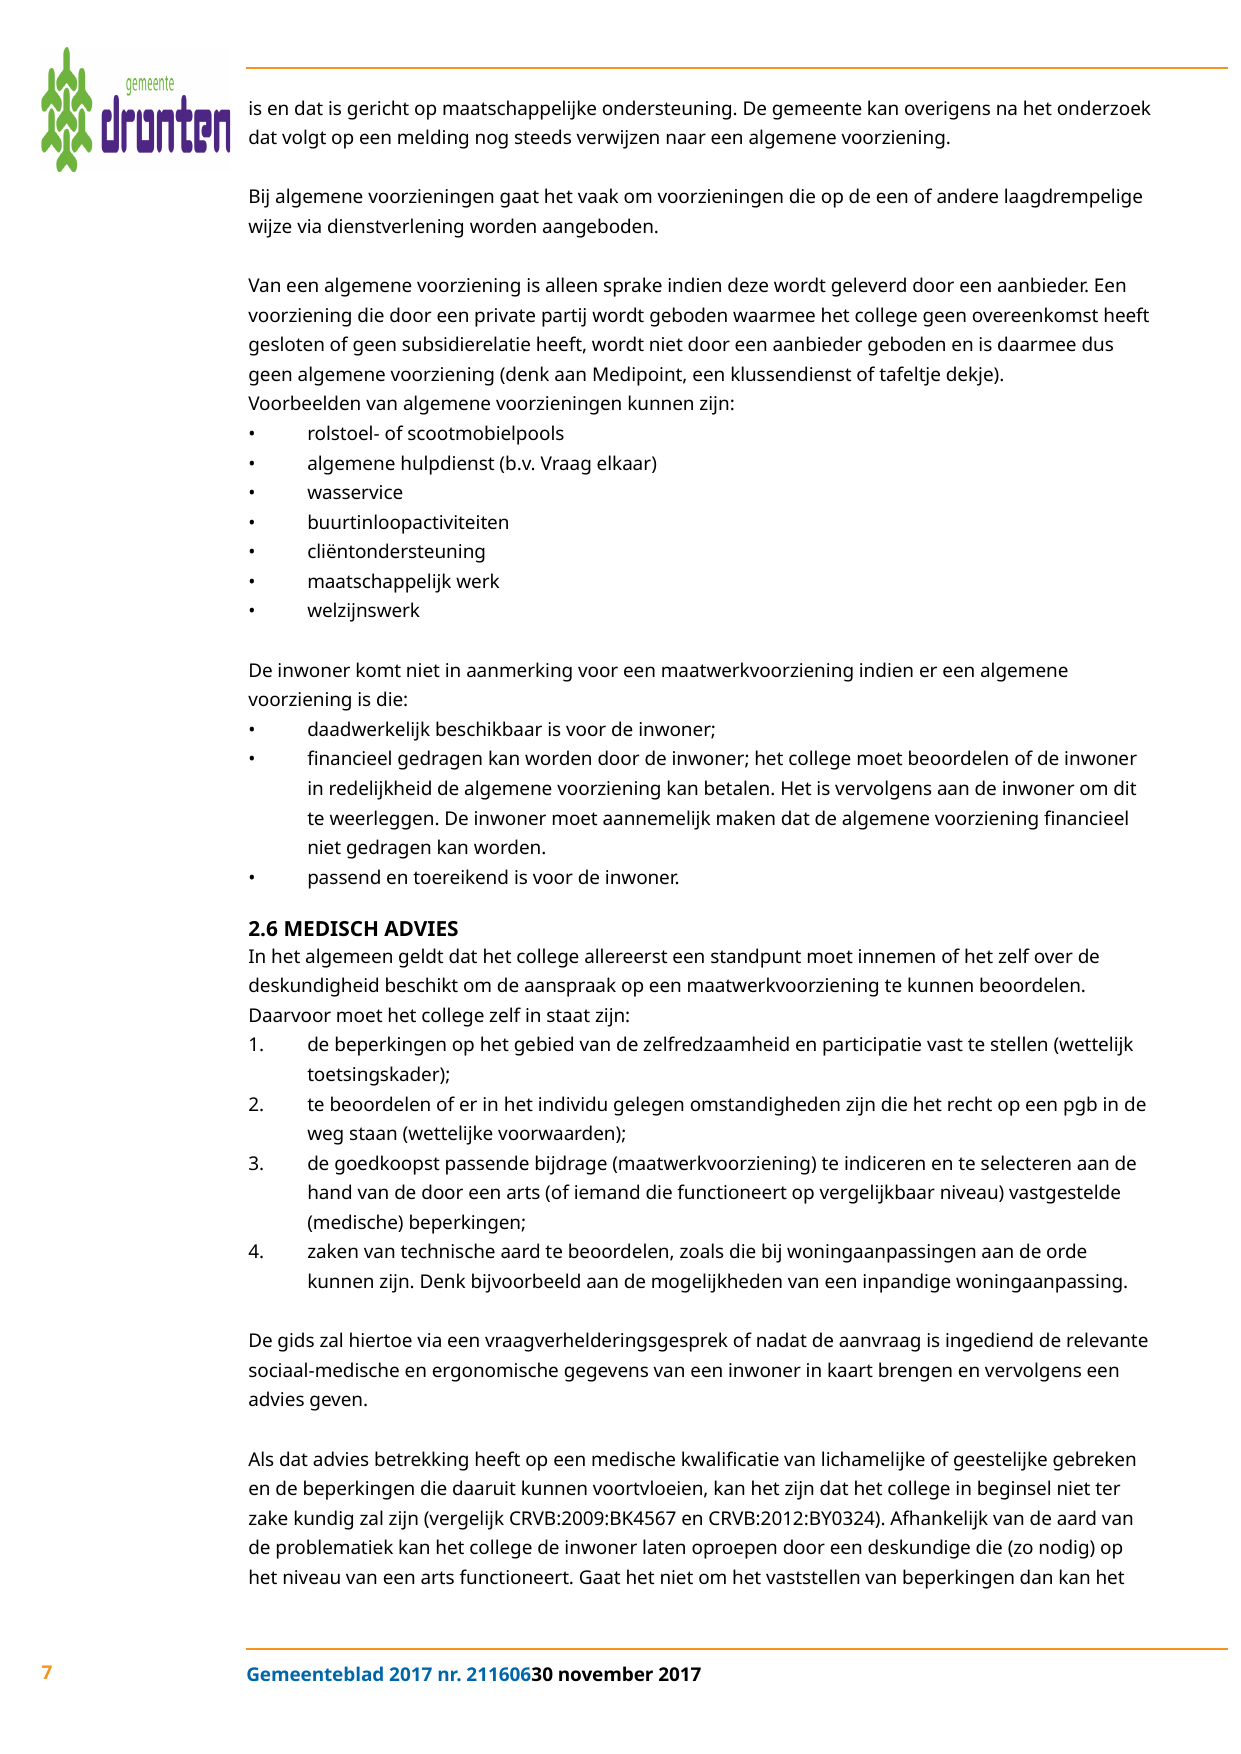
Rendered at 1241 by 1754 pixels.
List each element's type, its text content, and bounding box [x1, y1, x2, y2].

list te beoordelen of er in het individu gelegen omstandigheden zijn die het recht op een pgb in de weg staan (wettelijke voorwaarden); [248, 1091, 1152, 1146]
text Van een algemene voorziening is alleen sprake indien deze wordt geleverd door een aanbieder. Een voorziening die door een private partij wordt geboden waarmee het college geen overeenkomst heeft gesloten of geen subsidierelatie heeft, wordt niet door een aanbieder geboden en is daarmee dus geen algemene voorziening (denk aan Medipoint, een klussendienst of tafeltje dekje). [248, 272, 1152, 387]
list daadwerkelijk beschikbaar is voor de inwoner; [248, 716, 1152, 742]
text is en dat is gericht op maatschappelijke ondersteuning. De gemeente kan overigens na het onderzoek dat volgt op een melding nog steeds verwijzen naar een algemene voorziening. [248, 95, 1152, 150]
list wasservice [248, 479, 1152, 505]
text Als dat advies betrekking heeft op een medische kwalificatie van lichamelijke of geestelijke gebreken en de beperkingen die daaruit kunnen voortvloeien, kan het zijn dat het college in beginsel niet ter zake kundig zal zijn (vergelijk CRVB:2009:BK4567 en CRVB:2012:BY0324). Afhankelijk van de aard van de problematiek kan het college de inwoner laten oproepen door een deskundige die (zo nodig) op het niveau van een arts functioneert. Gaat het niet om het vaststellen van beperkingen dan kan het [248, 1446, 1152, 1590]
picture [41, 47, 231, 172]
list financieel gedragen kan worden door de inwoner; het college moet beoordelen of de inwoner in redelijkheid de algemene voorziening kan betalen. Het is vervolgens aan de inwoner om dit te weerleggen. De inwoner moet aannemelijk maken dat de algemene voorziening financieel niet gedragen kan worden. [248, 746, 1152, 860]
list maatschappelijk werk [248, 568, 1152, 594]
list de goedkoopst passende bijdrage (maatwerkvoorziening) te indiceren en te selecteren aan de hand van de door een arts (of iemand die functioneert op vergelijkbaar niveau) vastgestelde (medische) beperkingen; [248, 1150, 1152, 1235]
list cliëntondersteuning [248, 538, 1152, 564]
text De inwoner komt niet in aanmerking voor een maatwerkvoorziening indien er een algemene voorziening is die: [248, 657, 1152, 712]
text De gids zal hiertoe via een vraagverhelderingsgesprek of nadat de aanvraag is ingediend de relevante sociaal-medische en ergonomische gegevens van een inwoner in kaart brengen en vervolgens een advies geven. [248, 1327, 1152, 1412]
list welzijnswerk [248, 598, 1152, 623]
list rolstoel- of scootmobielpools [248, 420, 1152, 446]
list buurtinloopactiviteiten [248, 509, 1152, 535]
list passend en toereikend is voor de inwoner. [248, 864, 1152, 890]
text Voorbeelden van algemene voorzieningen kunnen zijn: [248, 391, 1152, 416]
text In het algemeen geldt dat het college allereerst een standpunt moet innemen of het zelf over de deskundigheid beschikt om de aanspraak op een maatwerkvoorziening te kunnen beoordelen. Daarvoor moet het college zelf in staat zijn: [248, 943, 1152, 1028]
text Bij algemene voorzieningen gaat het vaak om voorzieningen die op de een of andere laagdrempelige wijze via dienstverlening worden aangeboden. [248, 183, 1152, 239]
list algemene hulpdienst (b.v. Vraag elkaar) [248, 450, 1152, 476]
text 2.6 MEDISCH ADVIES [248, 914, 1152, 943]
list de beperkingen op het gebied van de zelfredzaamheid en participatie vast te stellen (wettelijk toetsingskader); [248, 1032, 1152, 1087]
list zaken van technische aard te beoordelen, zoals die bij woningaanpassingen aan de orde kunnen zijn. Denk bijvoorbeeld aan de mogelijkheden van een inpandige woningaanpassing. [248, 1239, 1152, 1294]
